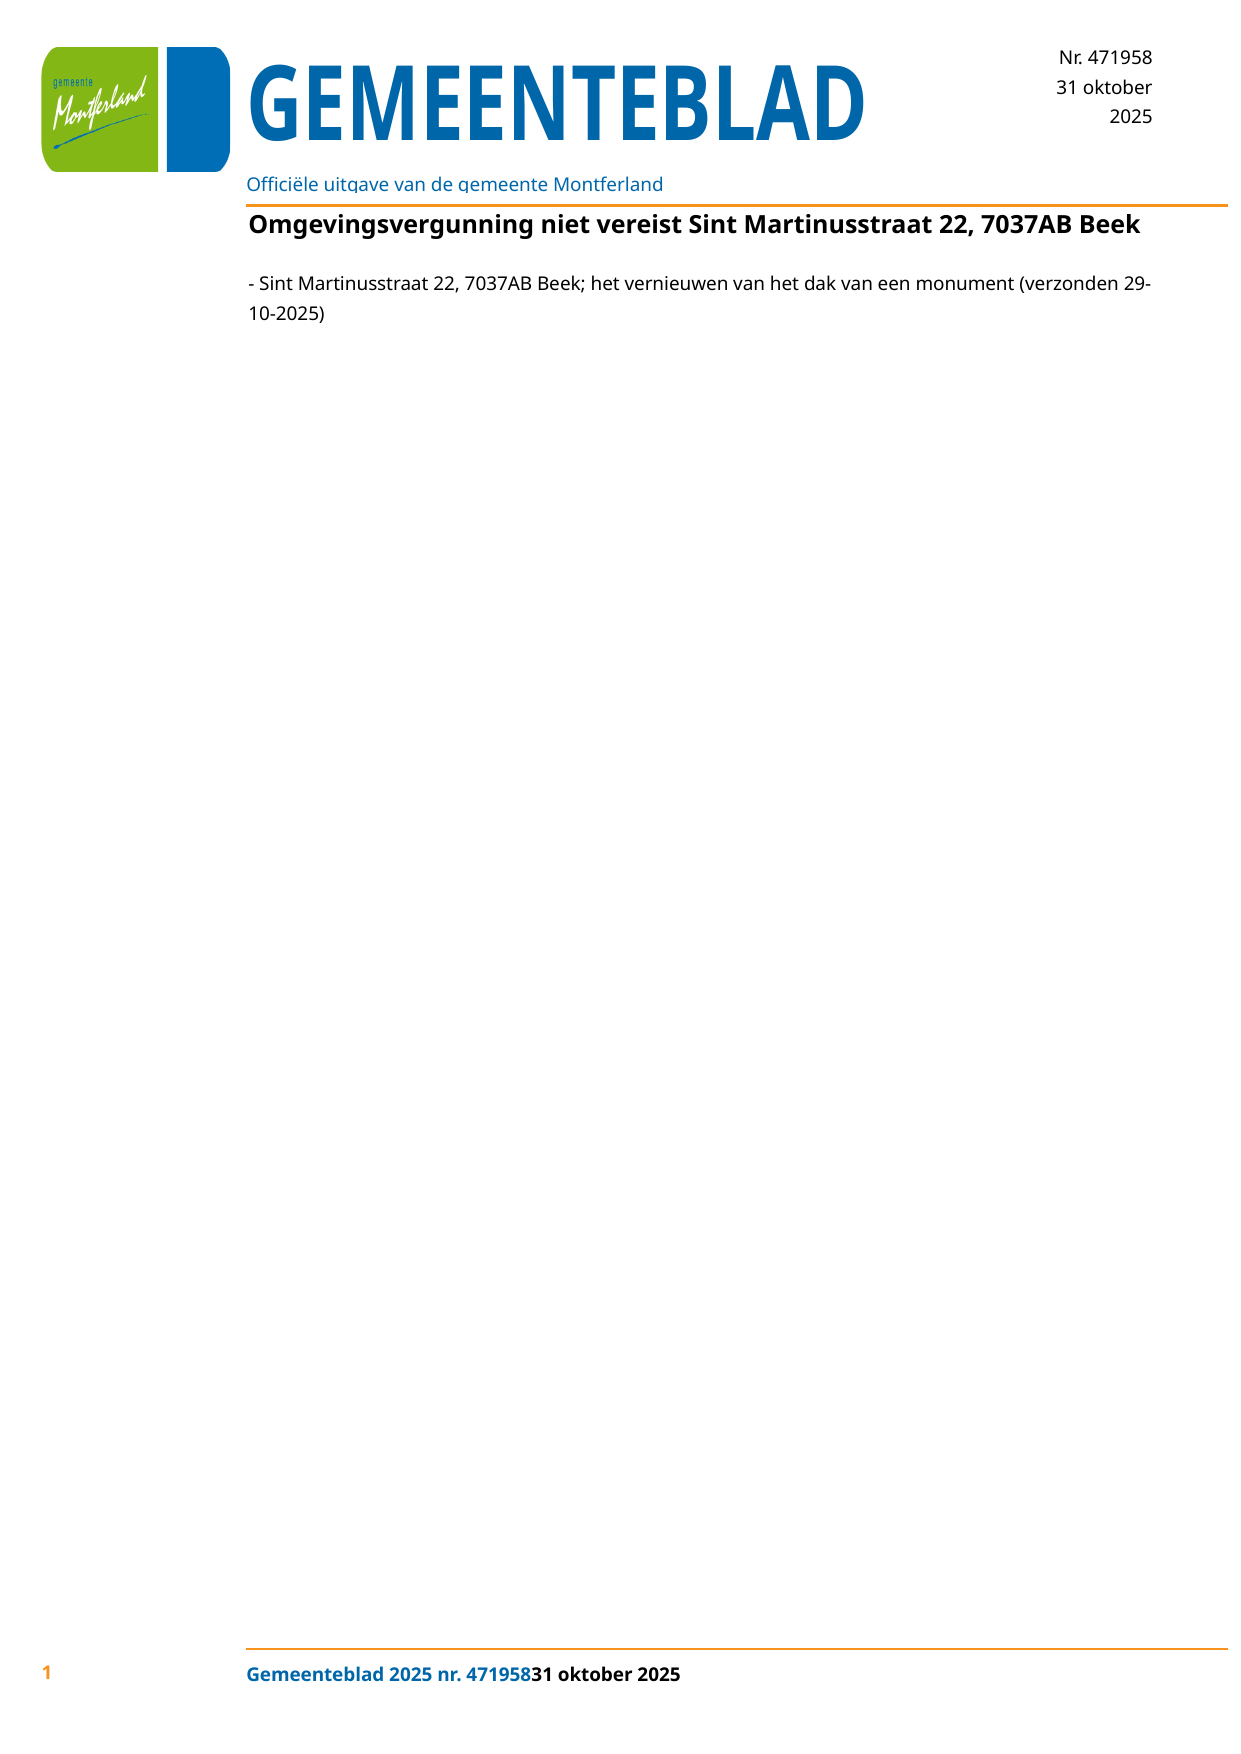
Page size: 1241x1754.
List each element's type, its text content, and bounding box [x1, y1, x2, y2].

text Omgevingsvergunning niet vereist Sint Martinusstraat 22, 7037AB Beek [248, 207, 1152, 241]
picture [41, 47, 231, 172]
text - Sint Martinusstraat 22, 7037AB Beek; het vernieuwen van het dak van een monument (verzonden 29-10-2025) [248, 270, 1152, 326]
